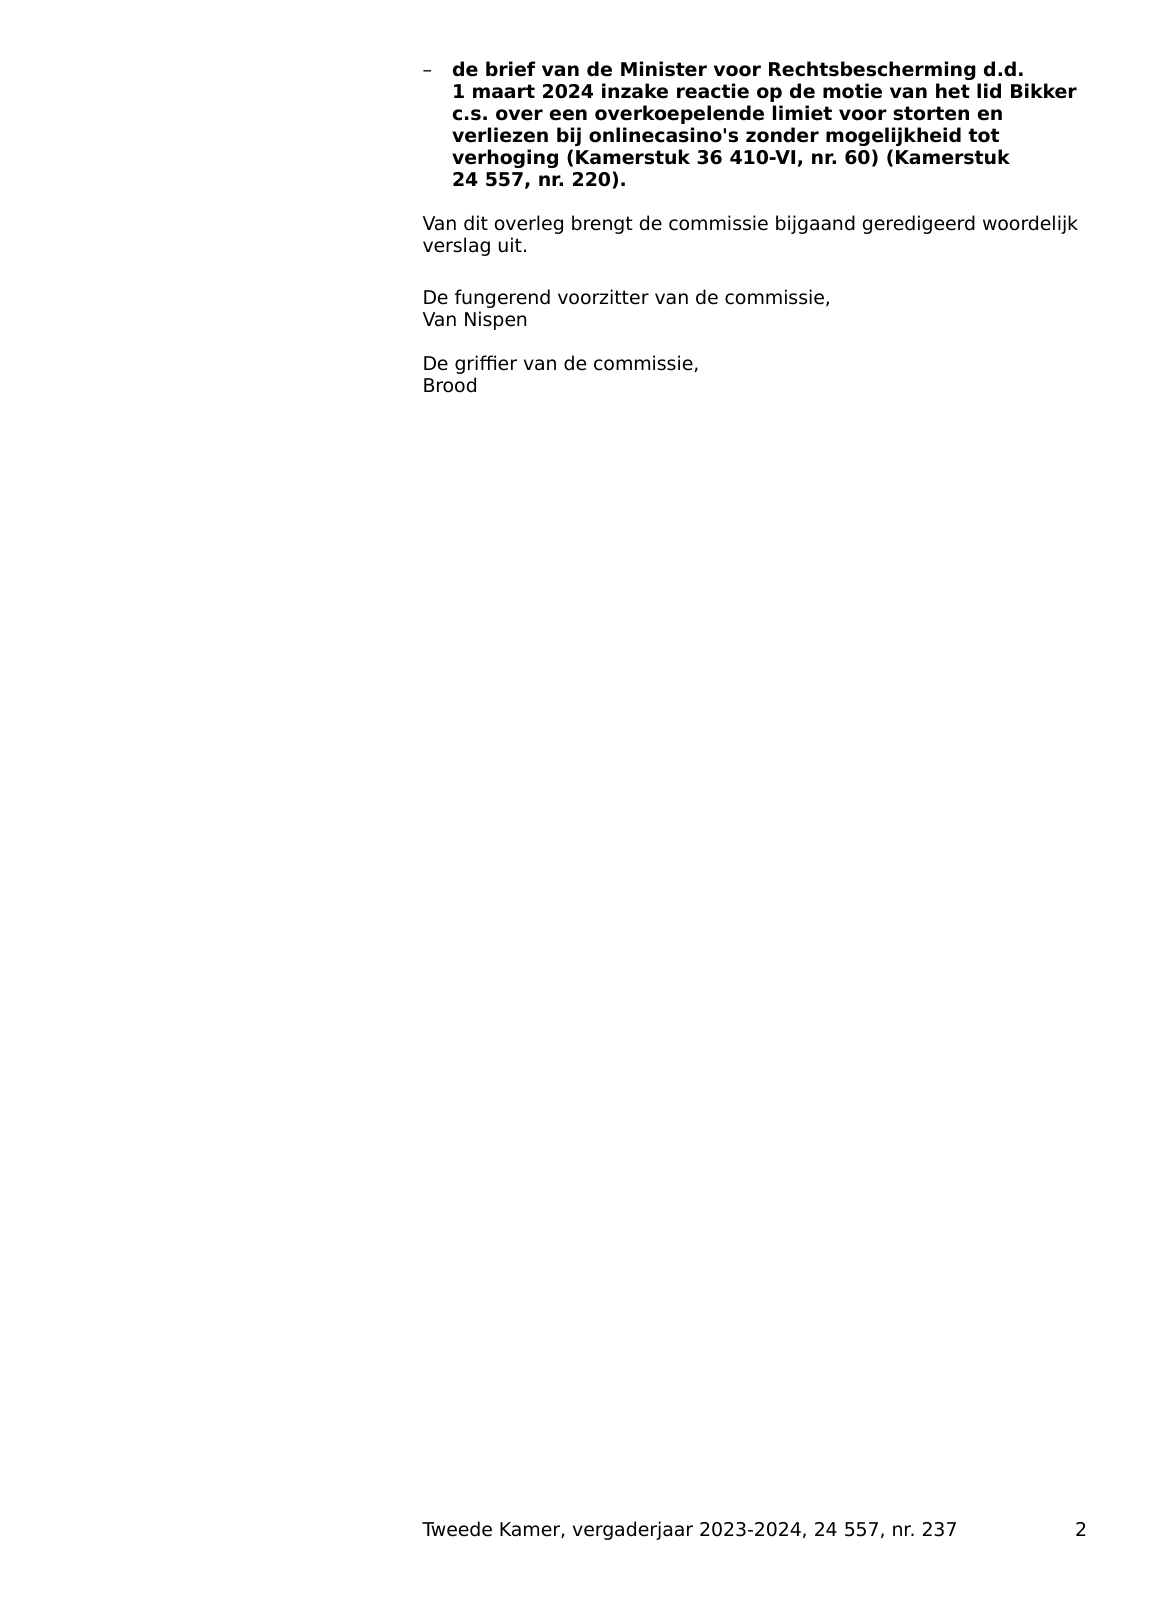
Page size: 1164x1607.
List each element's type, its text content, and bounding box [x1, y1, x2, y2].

text – de brief van de Minister voor Rechtsbescherming d.d. 1 maart 2024 inzake reactie op de motie van het lid Bikker c.s. over een overkoepelende limiet voor storten en verliezen bij onlinecasino's zonder mogelijkheid tot verhoging (Kamerstuk 36 410-VI, nr. 60) (Kamerstuk 24 557, nr. 220). [422, 59, 1087, 191]
text Van dit overleg brengt de commissie bijgaand geredigeerd woordelijk verslag uit. [422, 213, 1087, 257]
text De fungerend voorzitter van de commissie, Van Nispen [422, 287, 1087, 331]
text De griffier van de commissie, Brood [422, 353, 1087, 397]
